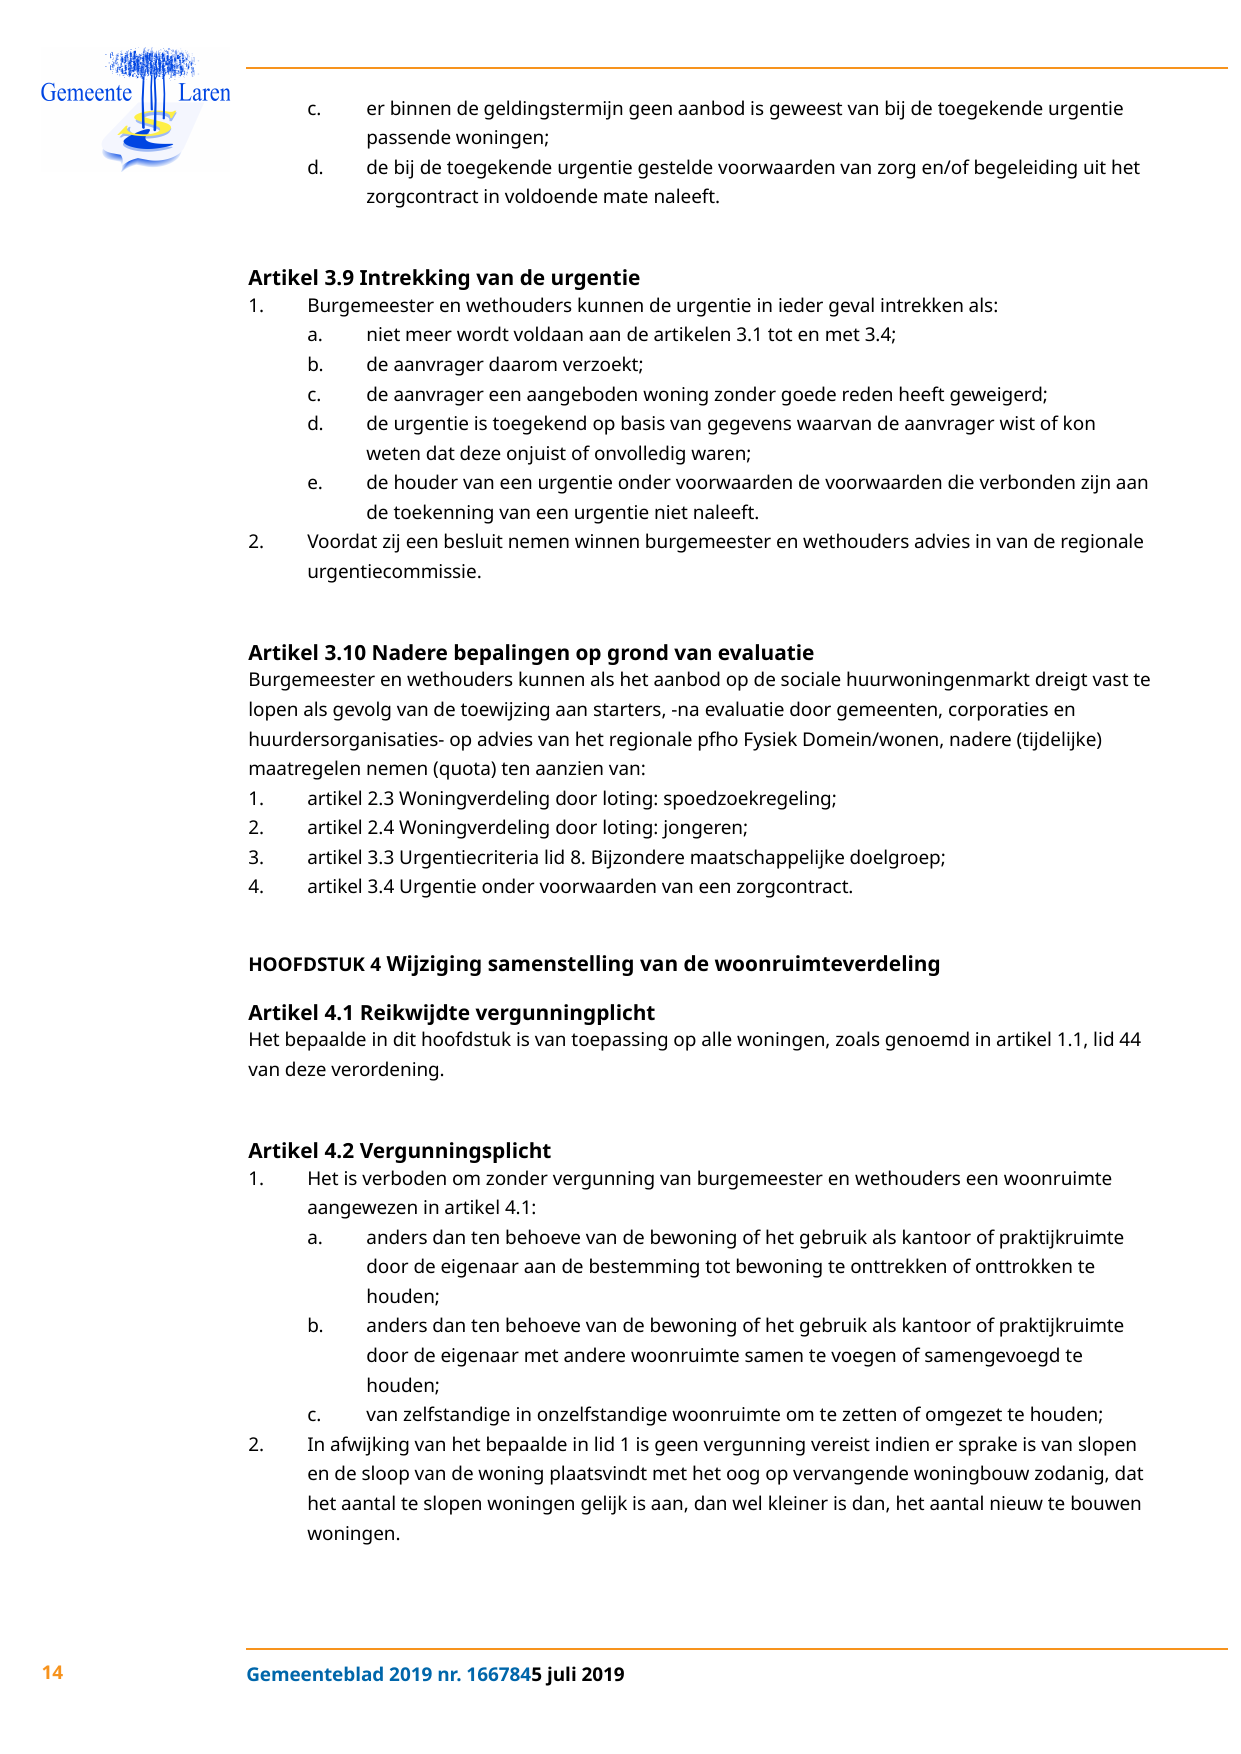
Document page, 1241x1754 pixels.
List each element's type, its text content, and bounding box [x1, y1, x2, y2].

list de aanvrager een aangeboden woning zonder goede reden heeft geweigerd; [307, 381, 1152, 406]
list Burgemeester en wethouders kunnen de urgentie in ieder geval intrekken als: [248, 292, 1152, 318]
list artikel 3.3 Urgentiecriteria lid 8. Bijzondere maatschappelijke doelgroep; [248, 844, 1152, 870]
list anders dan ten behoeve van de bewoning of het gebruik als kantoor of praktijkruimte door de eigenaar met andere woonruimte samen te voegen of samengevoegd te houden; [307, 1313, 1152, 1397]
list In afwijking van het bepaalde in lid 1 is geen vergunning vereist indien er sprake is van slopen en de sloop van de woning plaatsvindt met het oog op vervangende woningbouw zodanig, dat het aantal te slopen woningen gelijk is aan, dan wel kleiner is dan, het aantal nieuw te bouwen woningen. [248, 1431, 1152, 1545]
list de bij de toegekende urgentie gestelde voorwaarden van zorg en/of begeleiding uit het zorgcontract in voldoende mate naleeft. [307, 154, 1152, 209]
list anders dan ten behoeve van de bewoning of het gebruik als kantoor of praktijkruimte door de eigenaar aan de bestemming tot bewoning te onttrekken of onttrokken te houden; [307, 1224, 1152, 1309]
list de houder van een urgentie onder voorwaarden de voorwaarden die verbonden zijn aan de toekenning van een urgentie niet naleeft. [307, 469, 1152, 525]
list Voordat zij een besluit nemen winnen burgemeester en wethouders advies in van de regionale urgentiecommissie. [248, 529, 1152, 584]
picture [41, 47, 231, 172]
list er binnen de geldingstermijn geen aanbod is geweest van bij de toegekende urgentie passende woningen; [307, 95, 1152, 150]
list artikel 3.4 Urgentie onder voorwaarden van een zorgcontract. [248, 874, 1152, 899]
list Het is verboden om zonder vergunning van burgemeester en wethouders een woonruimte aangewezen in artikel 4.1: [248, 1165, 1152, 1220]
text Artikel 4.2 Vergunningsplicht [248, 1136, 1152, 1165]
list niet meer wordt voldaan aan de artikelen 3.1 tot en met 3.4; [307, 322, 1152, 347]
list artikel 2.4 Woningverdeling door loting: jongeren; [248, 814, 1152, 840]
text Artikel 3.9 Intrekking van de urgentie [248, 263, 1152, 292]
text HOOFDSTUK 4 Wijziging samenstelling van de woonruimteverdeling [248, 949, 1152, 977]
text Het bepaalde in dit hoofdstuk is van toepassing op alle woningen, zoals genoemd in artikel 1.1, lid 44 van deze verordening. [248, 1027, 1152, 1082]
list de urgentie is toegekend op basis van gegevens waarvan de aanvrager wist of kon weten dat deze onjuist of onvolledig waren; [307, 410, 1152, 466]
text Burgemeester en wethouders kunnen als het aanbod op de sociale huurwoningenmarkt dreigt vast te lopen als gevolg van de toewijzing aan starters, -na evaluatie door gemeenten, corporaties en huurdersorganisaties- op advies van het regionale pfho Fysiek Domein/wonen, nadere (tijdelijke) maatregelen nemen (quota) ten aanzien van: [248, 667, 1152, 781]
list de aanvrager daarom verzoekt; [307, 351, 1152, 377]
text Artikel 4.1 Reikwijdte vergunningplicht [248, 998, 1152, 1027]
list van zelfstandige in onzelfstandige woonruimte om te zetten of omgezet te houden; [307, 1401, 1152, 1427]
text Artikel 3.10 Nadere bepalingen op grond van evaluatie [248, 638, 1152, 667]
list artikel 2.3 Woningverdeling door loting: spoedzoekregeling; [248, 785, 1152, 811]
